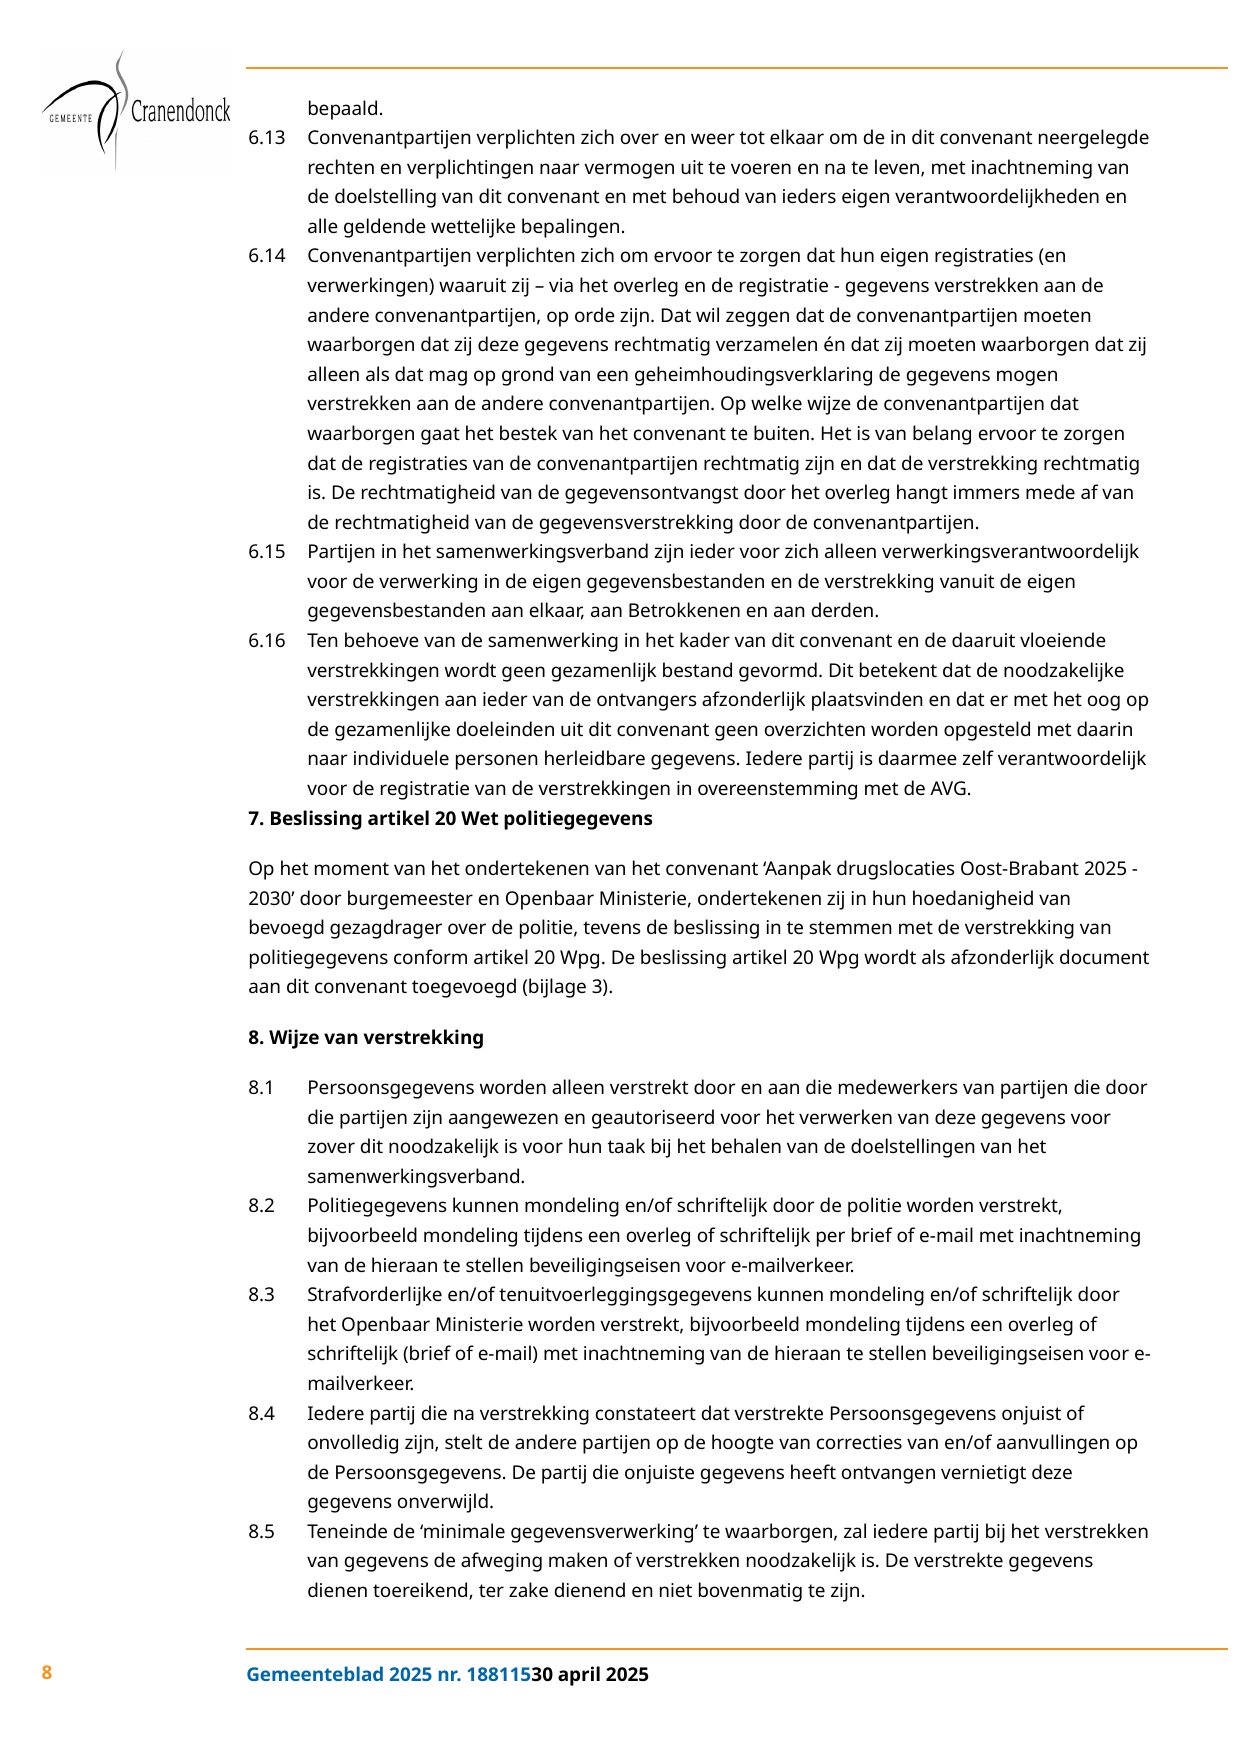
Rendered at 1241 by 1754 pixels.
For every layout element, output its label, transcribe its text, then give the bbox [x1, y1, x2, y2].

list Politiegegevens kunnen mondeling en/of schriftelijk door de politie worden verstrekt, bijvoorbeeld mondeling tijdens een overleg of schriftelijk per brief of e-mail met inachtneming van de hieraan te stellen beveiligingseisen voor e-mailverkeer. [248, 1193, 1152, 1278]
list Iedere partij die na verstrekking constateert dat verstrekte Persoonsgegevens onjuist of onvolledig zijn, stelt de andere partijen op de hoogte van correcties van en/of aanvullingen op de Persoonsgegevens. De partij die onjuiste gegevens heeft ontvangen vernietigt deze gegevens onverwijld. [248, 1400, 1152, 1514]
list Ten behoeve van de samenwerking in het kader van dit convenant en de daaruit vloeiende verstrekkingen wordt geen gezamenlijk bestand gevormd. Dit betekent dat de noodzakelijke verstrekkingen aan ieder van de ontvangers afzonderlijk plaatsvinden en dat er met het oog op de gezamenlijke doeleinden uit dit convenant geen overzichten worden opgesteld met daarin naar individuele personen herleidbare gegevens. Iedere partij is daarmee zelf verantwoordelijk voor de registratie van de verstrekkingen in overeenstemming met de AVG. [248, 627, 1152, 801]
list Strafvorderlijke en/of tenuitvoerleggingsgegevens kunnen mondeling en/of schriftelijk door het Openbaar Ministerie worden verstrekt, bijvoorbeeld mondeling tijdens een overleg of schriftelijk (brief of e-mail) met inachtneming van de hieraan te stellen beveiligingseisen voor e-mailverkeer. [248, 1281, 1152, 1396]
list bepaald. [248, 95, 1152, 121]
text 8. Wijze van verstrekking [248, 1024, 1152, 1050]
list Teneinde de ‘minimale gegevensverwerking’ te waarborgen, zal iedere partij bij het verstrekken van gegevens de afweging maken of verstrekken noodzakelijk is. De verstrekte gegevens dienen toereikend, ter zake dienend en niet bovenmatig te zijn. [248, 1518, 1152, 1603]
list Partijen in het samenwerkingsverband zijn ieder voor zich alleen verwerkingsverantwoordelijk voor de verwerking in de eigen gegevensbestanden en de verstrekking vanuit de eigen gegevensbestanden aan elkaar, aan Betrokkenen en aan derden. [248, 538, 1152, 623]
list Persoonsgegevens worden alleen verstrekt door en aan die medewerkers van partijen die door die partijen zijn aangewezen en geautoriseerd voor het verwerken van deze gegevens voor zover dit noodzakelijk is voor hun taak bij het behalen van de doelstellingen van het samenwerkingsverband. [248, 1074, 1152, 1189]
text Op het moment van het ondertekenen van het convenant ‘Aanpak drugslocaties Oost-Brabant 2025 - 2030’ door burgemeester en Openbaar Ministerie, ondertekenen zij in hun hoedanigheid van bevoegd gezagdrager over de politie, tevens de beslissing in te stemmen met de verstrekking van politiegegevens conform artikel 20 Wpg. De beslissing artikel 20 Wpg wordt als afzonderlijk document aan dit convenant toegevoegd (bijlage 3). [248, 855, 1152, 999]
picture [41, 47, 231, 172]
list Convenantpartijen verplichten zich over en weer tot elkaar om de in dit convenant neergelegde rechten en verplichtingen naar vermogen uit te voeren en na te leven, met inachtneming van de doelstelling van dit convenant en met behoud van ieders eigen verantwoordelijkheden en alle geldende wettelijke bepalingen. [248, 124, 1152, 239]
text 7. Beslissing artikel 20 Wet politiegegevens [248, 805, 1152, 831]
list Convenantpartijen verplichten zich om ervoor te zorgen dat hun eigen registraties (en verwerkingen) waaruit zij – via het overleg en de registratie - gegevens verstrekken aan de andere convenantpartijen, op orde zijn. Dat wil zeggen dat de convenantpartijen moeten waarborgen dat zij deze gegevens rechtmatig verzamelen én dat zij moeten waarborgen dat zij alleen als dat mag op grond van een geheimhoudingsverklaring de gegevens mogen verstrekken aan de andere convenantpartijen. Op welke wijze de convenantpartijen dat waarborgen gaat het bestek van het convenant te buiten. Het is van belang ervoor te zorgen dat de registraties van de convenantpartijen rechtmatig zijn en dat de verstrekking rechtmatig is. De rechtmatigheid van de gegevensontvangst door het overleg hangt immers mede af van de rechtmatigheid van de gegevensverstrekking door de convenantpartijen. [248, 243, 1152, 535]
